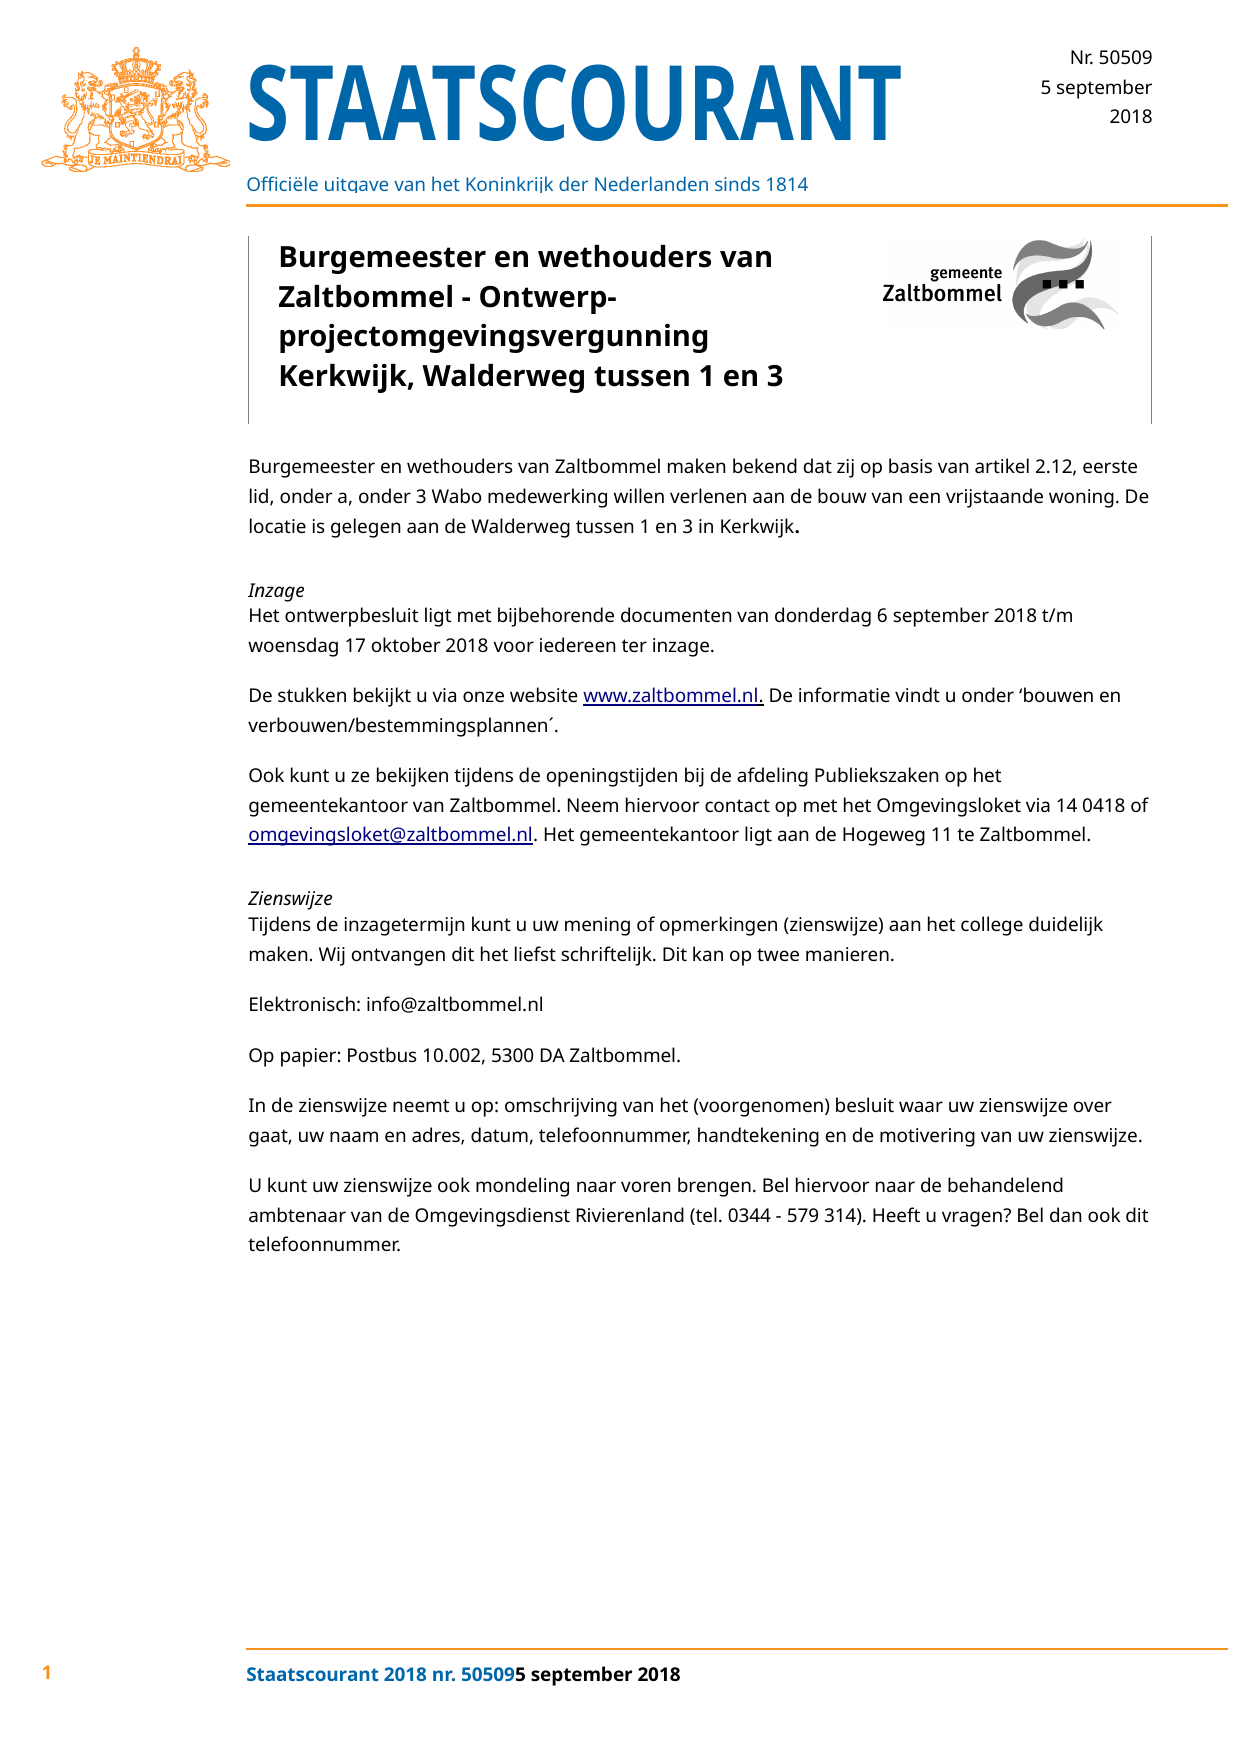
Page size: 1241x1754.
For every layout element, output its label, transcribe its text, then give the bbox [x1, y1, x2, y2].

text Zienswijze [248, 886, 1152, 911]
text Ook kunt u ze bekijken tijdens de openingstijden bij de afdeling Publiekszaken op het gemeentekantoor van Zaltbommel. Neem hiervoor contact op met het Omgevingsloket via 14 0418 of omgevingsloket@zaltbommel.nl. Het gemeentekantoor ligt aan de Hogeweg 11 te Zaltbommel. [248, 762, 1152, 847]
text U kunt uw zienswijze ook mondeling naar voren brengen. Bel hiervoor naar de behandelend ambtenaar van de Omgevingsdienst Rivierenland (tel. 0344 - 579 314). Heeft u vragen? Bel dan ook dit telefoonnummer. [248, 1172, 1152, 1257]
picture [41, 47, 231, 172]
text De stukken bekijkt u via onze website www.zaltbommel.nl. De informatie vindt u onder ‘bouwen en verbouwen/bestemmingsplannen´. [248, 682, 1152, 738]
text Burgemeester en wethouders van Zaltbommel maken bekend dat zij op basis van artikel 2.12, eerste lid, onder a, onder 3 Wabo medewerking willen verlenen aan de bouw van een vrijstaande woning. De locatie is gelegen aan de Walderweg tussen 1 en 3 in Kerkwijk. [248, 454, 1152, 538]
table_header [850, 330, 1151, 424]
table_header [1119, 236, 1151, 329]
text Elektronisch: info@zaltbommel.nl [248, 991, 1152, 1017]
text Het ontwerpbesluit ligt met bijbehorende documenten van donderdag 6 september 2018 t/m woensdag 17 oktober 2018 voor iedereen ter inzage. [248, 602, 1152, 658]
table_header [850, 236, 882, 329]
text Inzage [248, 577, 1152, 602]
table_header Burgemeester en wethouders van Zaltbommel - Ontwerp-projectomgevingsvergunning Kerkwijk, Walderweg tussen 1 en 3 [249, 236, 850, 424]
picture [882, 236, 1119, 330]
text Op papier: Postbus 10.002, 5300 DA Zaltbommel. [248, 1042, 1152, 1067]
text In de zienswijze neemt u op: omschrijving van het (voorgenomen) besluit waar uw zienswijze over gaat, uw naam en adres, datum, telefoonnummer, handtekening en de motivering van uw zienswijze. [248, 1092, 1152, 1147]
text Tijdens de inzagetermijn kunt u uw mening of opmerkingen (zienswijze) aan het college duidelijk maken. Wij ontvangen dit het liefst schriftelijk. Dit kan op twee manieren. [248, 911, 1152, 967]
